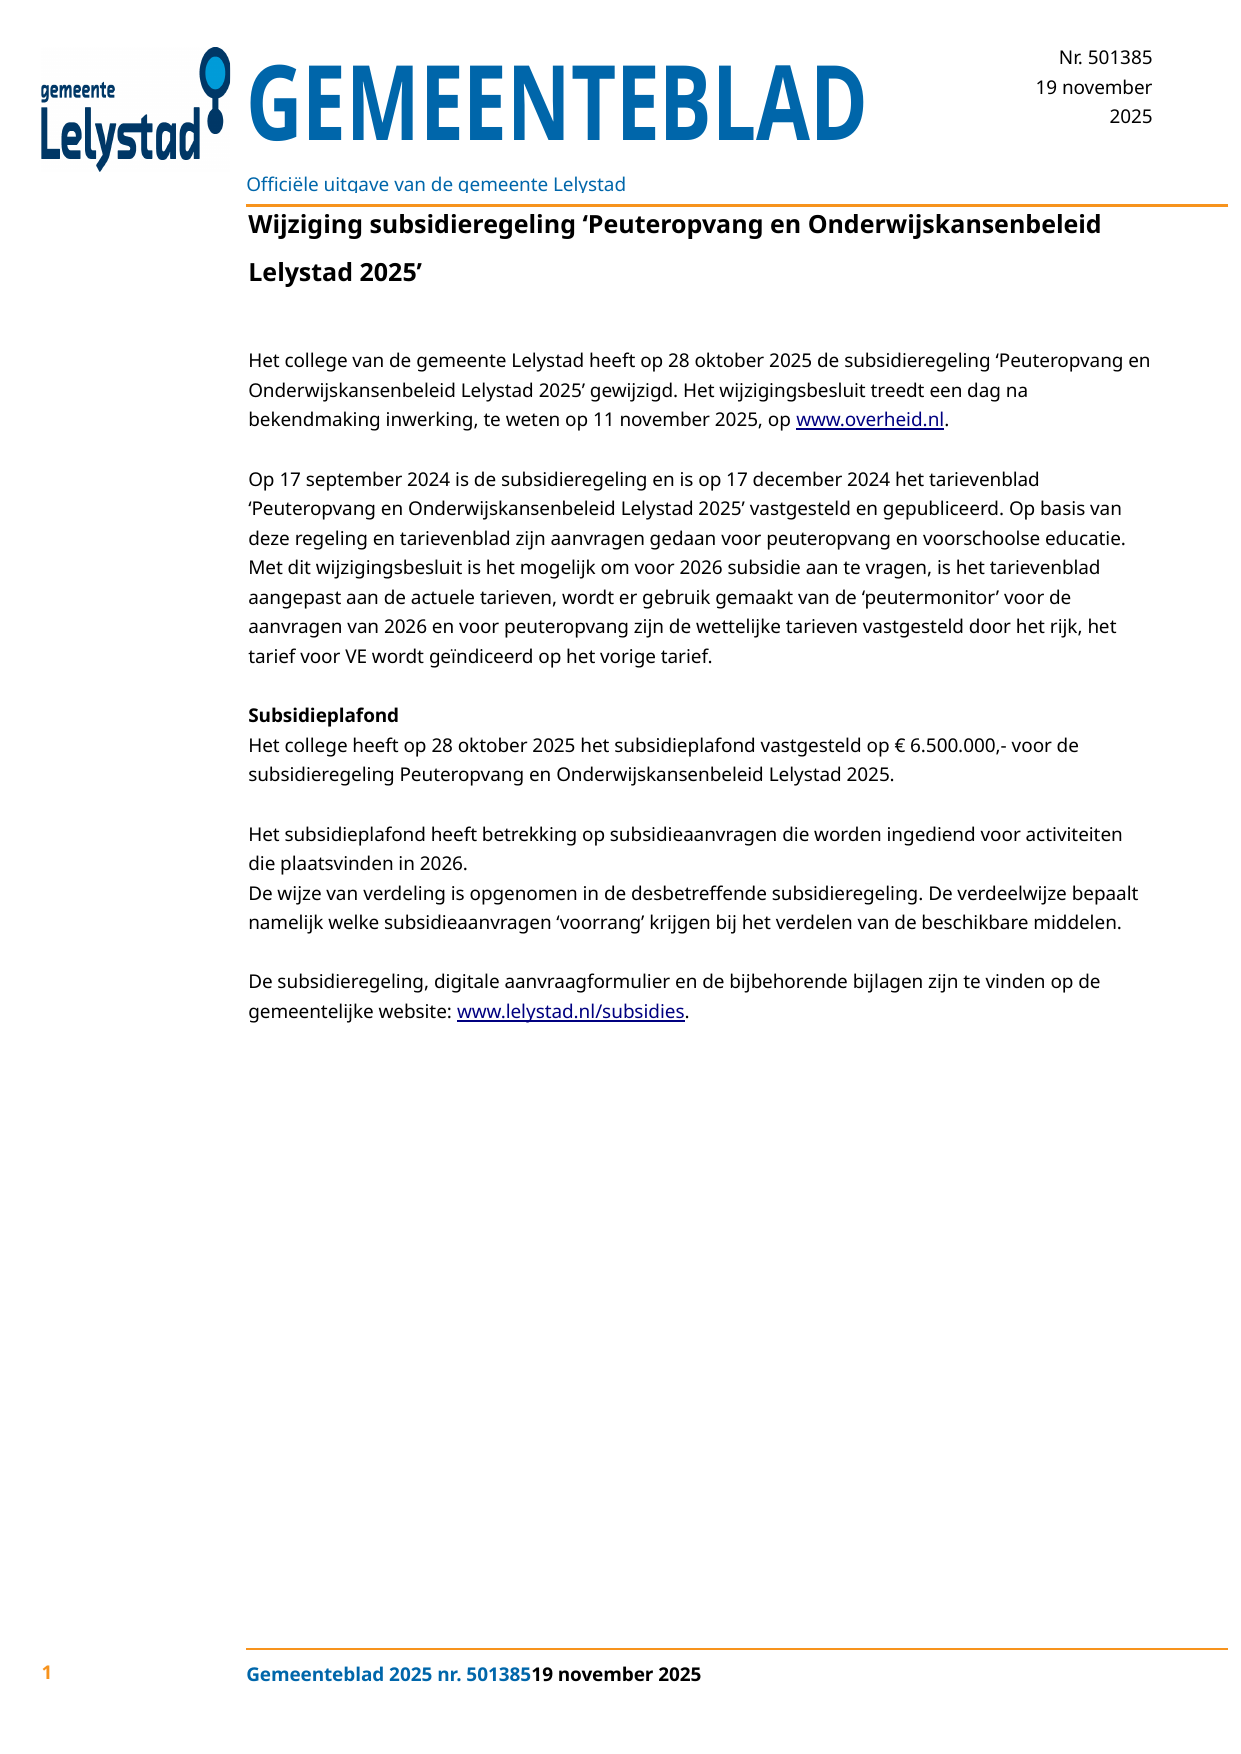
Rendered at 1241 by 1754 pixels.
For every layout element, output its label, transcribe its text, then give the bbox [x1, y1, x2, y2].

text Wijziging subsidieregeling ‘Peuteropvang en Onderwijskansenbeleid Lelystad 2025’ [248, 207, 1152, 288]
text Op 17 september 2024 is de subsidieregeling en is op 17 december 2024 het tarievenblad ‘Peuteropvang en Onderwijskansenbeleid Lelystad 2025’ vastgesteld en gepubliceerd. Op basis van deze regeling en tarievenblad zijn aanvragen gedaan voor peuteropvang en voorschoolse educatie. Met dit wijzigingsbesluit is het mogelijk om voor 2026 subsidie aan te vragen, is het tarievenblad aangepast aan de actuele tarieven, wordt er gebruik gemaakt van de ‘peutermonitor’ voor de aanvragen van 2026 en voor peuteropvang zijn de wettelijke tarieven vastgesteld door het rijk, het tarief voor VE wordt geïndiceerd op het vorige tarief. [248, 466, 1152, 669]
picture [41, 47, 231, 172]
text Het subsidieplafond heeft betrekking op subsidieaanvragen die worden ingediend voor activiteiten die plaatsvinden in 2026. [248, 821, 1152, 876]
text Het college heeft op 28 oktober 2025 het subsidieplafond vastgesteld op € 6.500.000,- voor de subsidieregeling Peuteropvang en Onderwijskansenbeleid Lelystad 2025. [248, 732, 1152, 787]
text De subsidieregeling, digitale aanvraagformulier en de bijbehorende bijlagen zijn te vinden op de gemeentelijke website: www.lelystad.nl/subsidies. [248, 969, 1152, 1024]
text Het college van de gemeente Lelystad heeft op 28 oktober 2025 de subsidieregeling ‘Peuteropvang en Onderwijskansenbeleid Lelystad 2025’ gewijzigd. Het wijzigingsbesluit treedt een dag na bekendmaking inwerking, te weten op 11 november 2025, op www.overheid.nl. [248, 347, 1152, 432]
text Subsidieplafond [248, 702, 1152, 728]
text De wijze van verdeling is opgenomen in de desbetreffende subsidieregeling. De verdeelwijze bepaalt namelijk welke subsidieaanvragen ‘voorrang’ krijgen bij het verdelen van de beschikbare middelen. [248, 880, 1152, 935]
